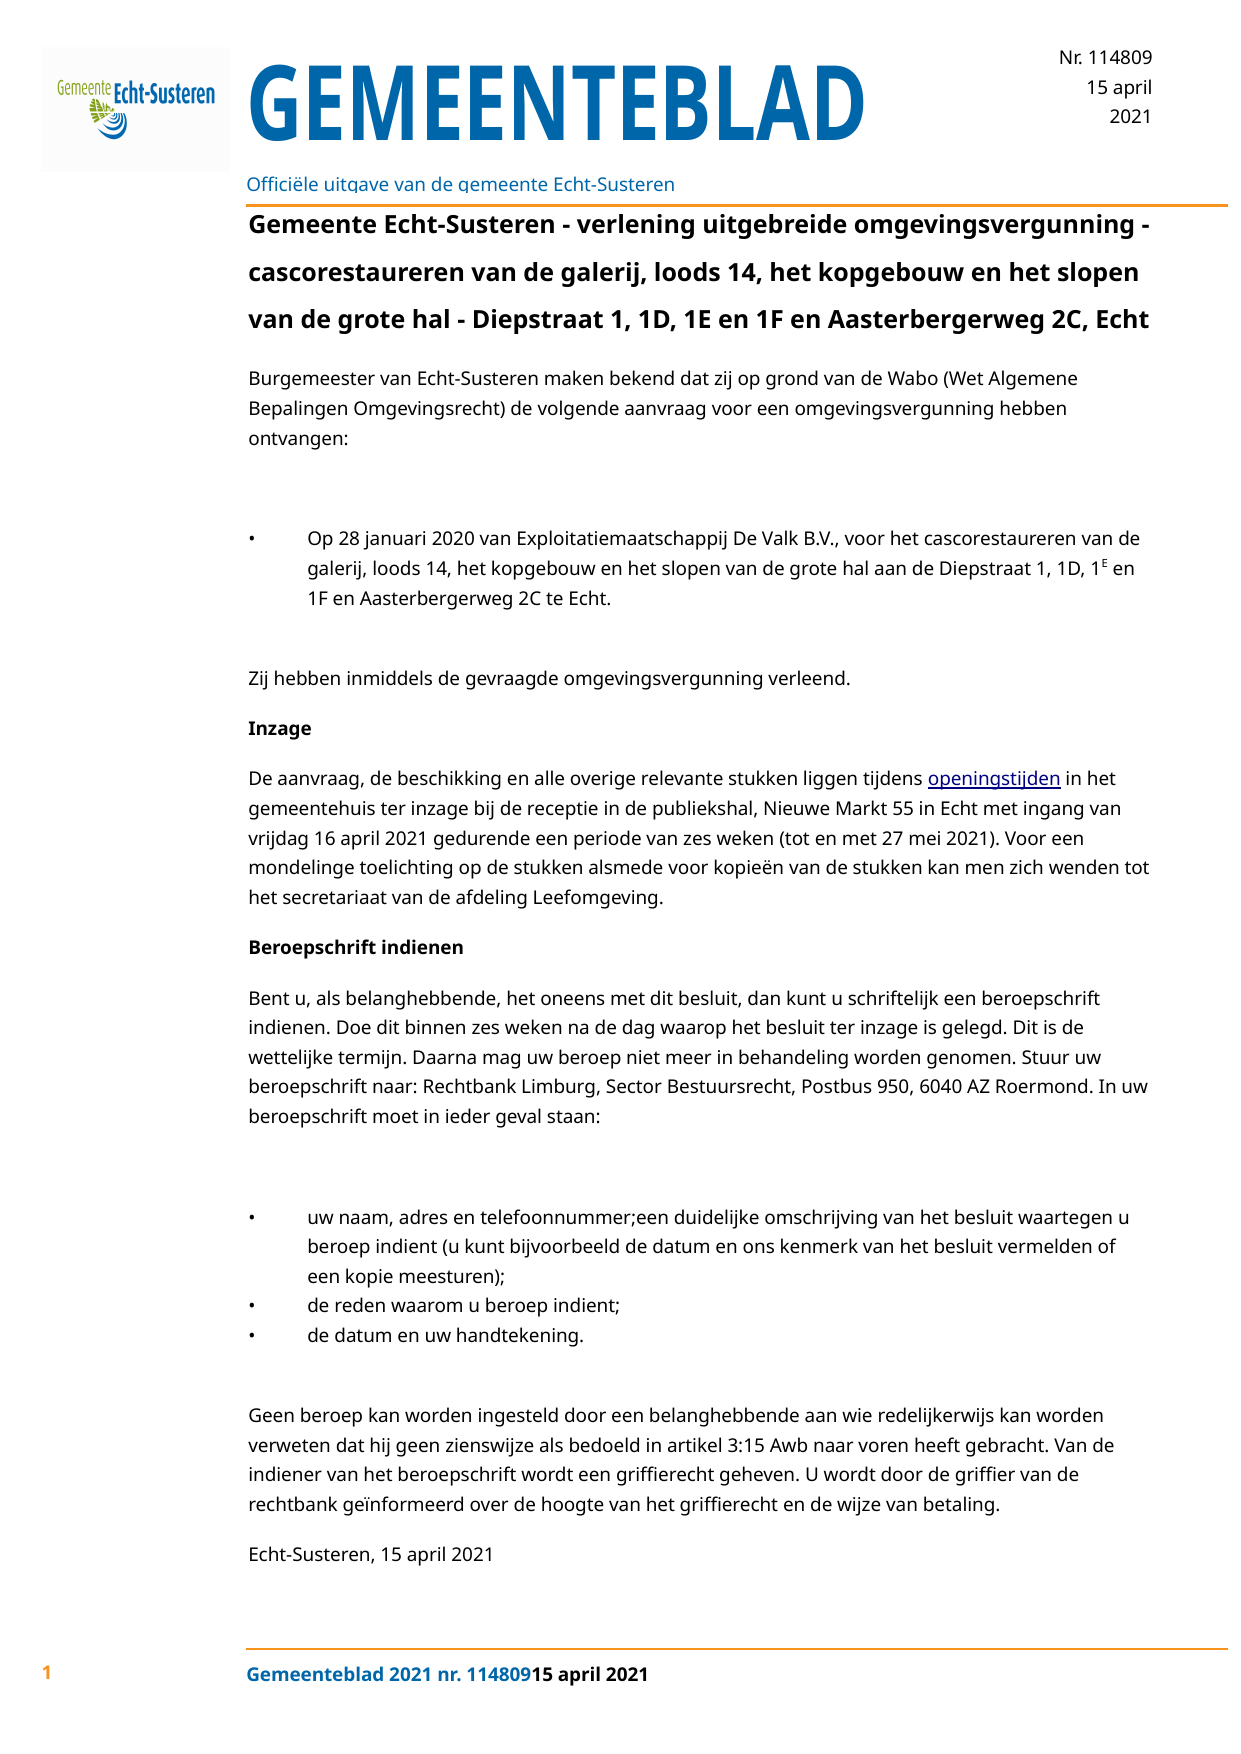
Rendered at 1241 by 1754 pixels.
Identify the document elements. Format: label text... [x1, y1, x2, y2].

text Beroepschrift indienen [248, 934, 1152, 960]
picture [41, 47, 231, 172]
text Inzage [248, 715, 1152, 741]
text Burgemeester van Echt-Susteren maken bekend dat zij op grond van de Wabo (Wet Algemene Bepalingen Omgevingsrecht) de volgende aanvraag voor een omgevingsvergunning hebben ontvangen: [248, 366, 1152, 450]
list Op 28 januari 2020 van Exploitatiemaatschappij De Valk B.V., voor het cascorestaureren van de galerij, loods 14, het kopgebouw en het slopen van de grote hal aan de Diepstraat 1, 1D, 1E en 1F en Aasterbergerweg 2C te Echt. [248, 526, 1152, 610]
text Gemeente Echt-Susteren - verlening uitgebreide omgevingsvergunning - cascorestaureren van de galerij, loods 14, het kopgebouw en het slopen van de grote hal - Diepstraat 1, 1D, 1E en 1F en Aasterbergerweg 2C, Echt [248, 207, 1152, 336]
text Zij hebben inmiddels de gevraagde omgevingsvergunning verleend. [248, 665, 1152, 690]
list uw naam, adres en telefoonnummer;een duidelijke omschrijving van het besluit waartegen u beroep indient (u kunt bijvoorbeeld de datum en ons kenmerk van het besluit vermelden of een kopie meesturen); [248, 1204, 1152, 1289]
list de reden waarom u beroep indient; [248, 1293, 1152, 1318]
list de datum en uw handtekening. [248, 1322, 1152, 1348]
text Bent u, als belanghebbende, het oneens met dit besluit, dan kunt u schriftelijk een beroepschrift indienen. Doe dit binnen zes weken na de dag waarop het besluit ter inzage is gelegd. Dit is de wettelijke termijn. Daarna mag uw beroep niet meer in behandeling worden genomen. Stuur uw beroepschrift naar: Rechtbank Limburg, Sector Bestuursrecht, Postbus 950, 6040 AZ Roermond. In uw beroepschrift moet in ieder geval staan: [248, 985, 1152, 1129]
text De aanvraag, de beschikking en alle overige relevante stukken liggen tijdens openingstijden in het gemeentehuis ter inzage bij de receptie in de publiekshal, Nieuwe Markt 55 in Echt met ingang van vrijdag 16 april 2021 gedurende een periode van zes weken (tot en met 27 mei 2021). Voor een mondelinge toelichting op de stukken alsmede voor kopieën van de stukken kan men zich wenden tot het secretariaat van de afdeling Leefomgeving. [248, 766, 1152, 909]
text Geen beroep kan worden ingesteld door een belanghebbende aan wie redelijkerwijs kan worden verweten dat hij geen zienswijze als bedoeld in artikel 3:15 Awb naar voren heeft gebracht. Van de indiener van het beroepschrift wordt een griffierecht geheven. U wordt door de griffier van de rechtbank geïnformeerd over de hoogte van het griffierecht en de wijze van betaling. [248, 1402, 1152, 1517]
text Echt-Susteren, 15 april 2021 [248, 1541, 1152, 1567]
